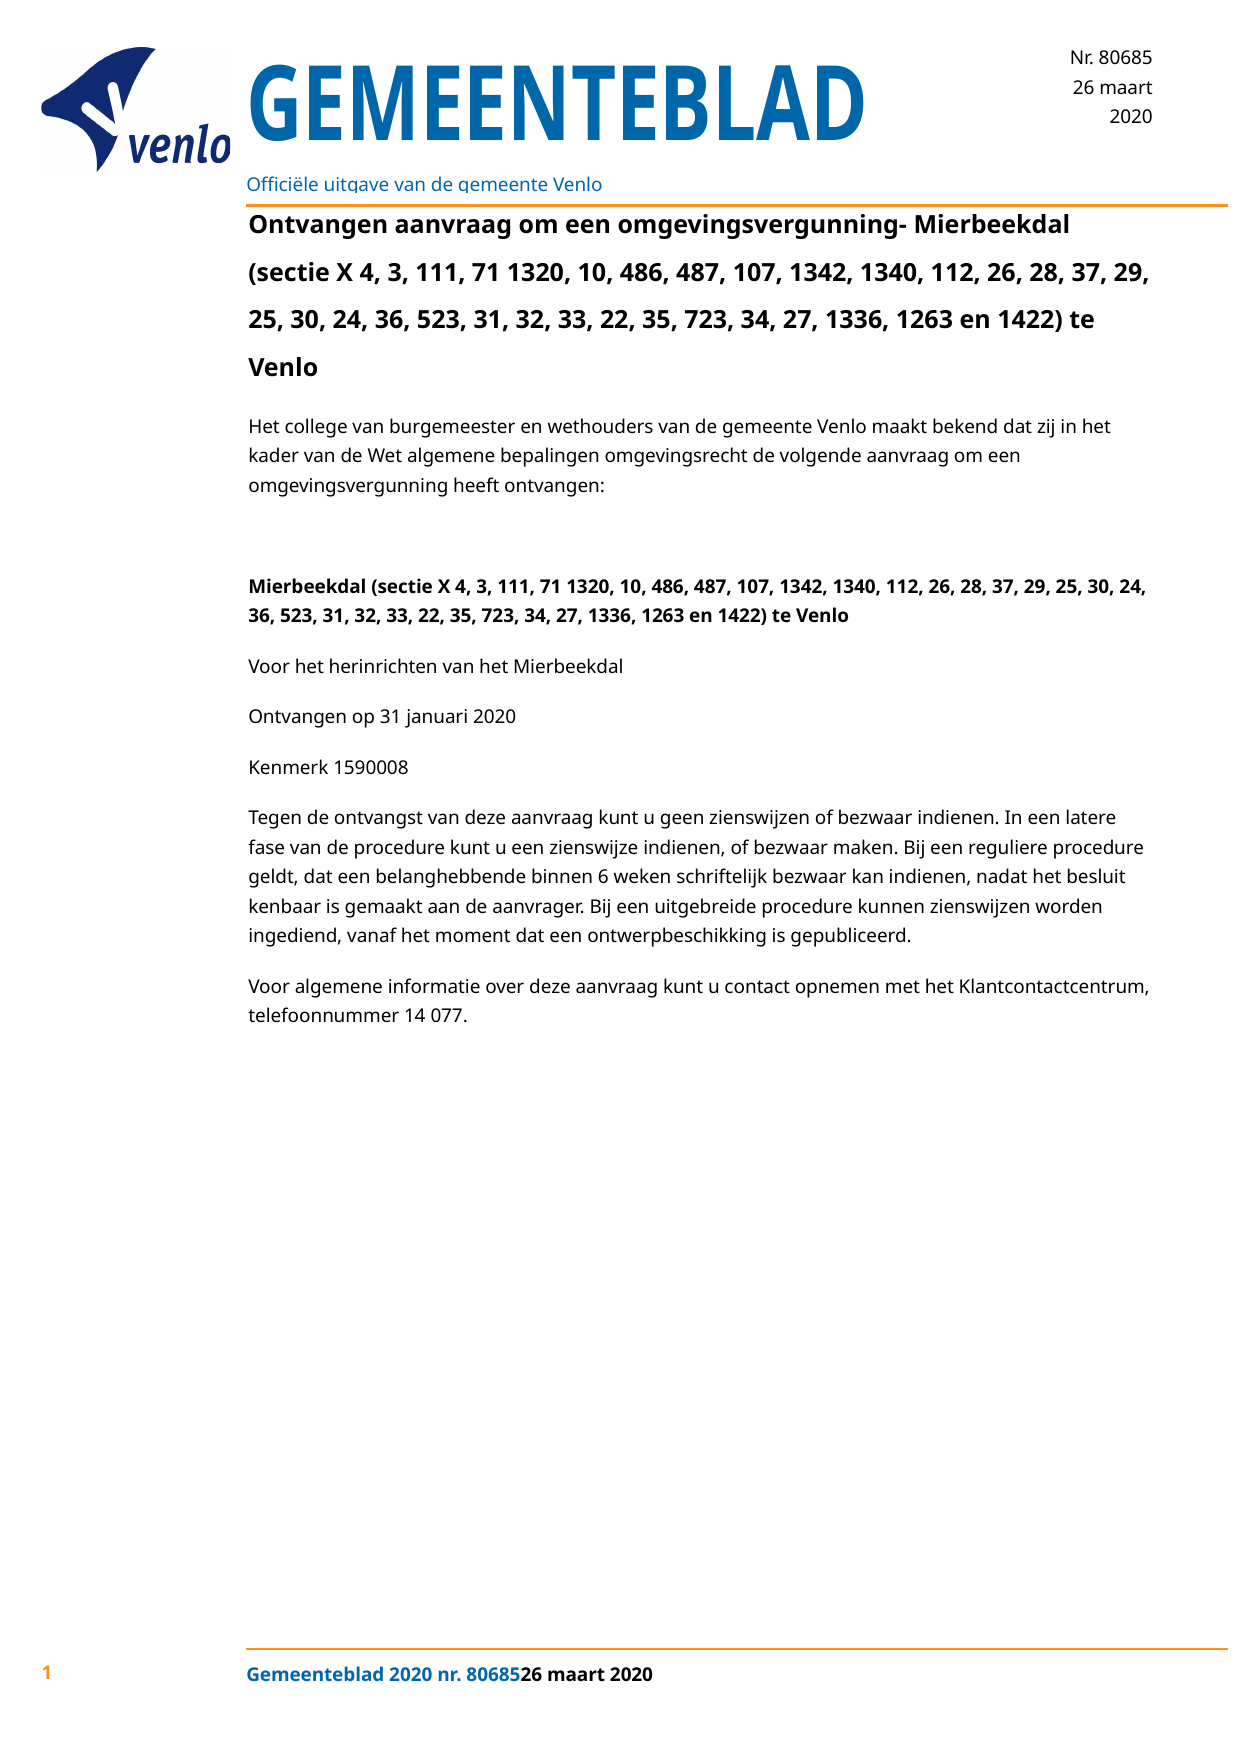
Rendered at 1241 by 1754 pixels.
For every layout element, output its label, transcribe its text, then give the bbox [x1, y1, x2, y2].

text Het college van burgemeester en wethouders van de gemeente Venlo maakt bekend dat zij in het kader van de Wet algemene bepalingen omgevingsrecht de volgende aanvraag om een omgevingsvergunning heeft ontvangen: [248, 413, 1152, 498]
picture [41, 47, 231, 172]
text Mierbeekdal (sectie X 4, 3, 111, 71 1320, 10, 486, 487, 107, 1342, 1340, 112, 26, 28, 37, 29, 25, 30, 24, 36, 523, 31, 32, 33, 22, 35, 723, 34, 27, 1336, 1263 en 1422) te Venlo [248, 573, 1152, 628]
text Tegen de ontvangst van deze aanvraag kunt u geen zienswijzen of bezwaar indienen. In een latere fase van de procedure kunt u een zienswijze indienen, of bezwaar maken. Bij een reguliere procedure geldt, dat een belanghebbende binnen 6 weken schriftelijk bezwaar kan indienen, nadat het besluit kenbaar is gemaakt aan de aanvrager. Bij een uitgebreide procedure kunnen zienswijzen worden ingediend, vanaf het moment dat een ontwerpbeschikking is gepubliceerd. [248, 804, 1152, 948]
text Kenmerk 1590008 [248, 754, 1152, 780]
text Ontvangen aanvraag om een omgevingsvergunning- Mierbeekdal (sectie X 4, 3, 111, 71 1320, 10, 486, 487, 107, 1342, 1340, 112, 26, 28, 37, 29, 25, 30, 24, 36, 523, 31, 32, 33, 22, 35, 723, 34, 27, 1336, 1263 en 1422) te Venlo [248, 207, 1152, 384]
text Voor algemene informatie over deze aanvraag kunt u contact opnemen met het Klantcontactcentrum, telefoonnummer 14 077. [248, 973, 1152, 1028]
text Voor het herinrichten van het Mierbeekdal [248, 653, 1152, 679]
text Ontvangen op 31 januari 2020 [248, 703, 1152, 729]
